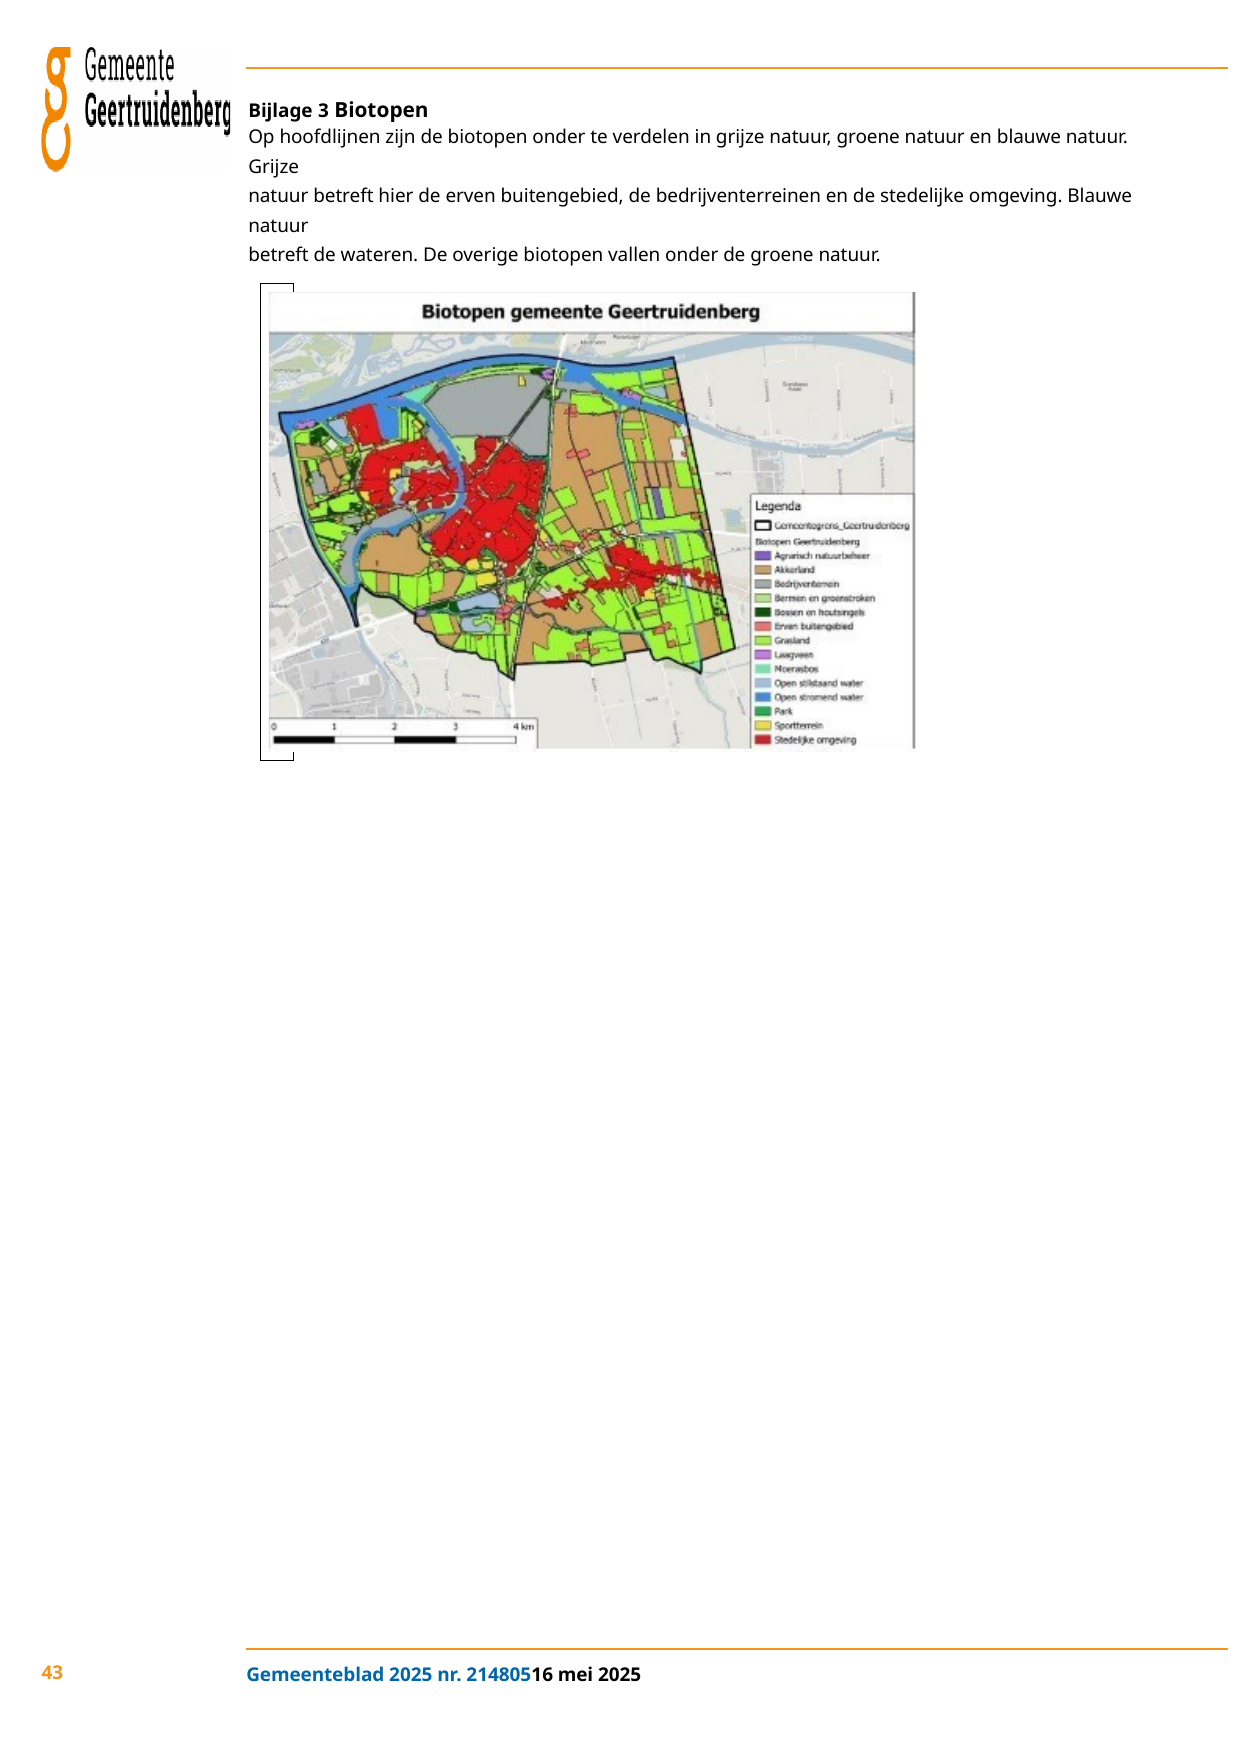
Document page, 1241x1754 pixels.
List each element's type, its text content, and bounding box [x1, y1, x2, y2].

picture [268, 292, 916, 752]
text Bijlage 3 Biotopen [248, 95, 1152, 123]
text betreft de wateren. De overige biotopen vallen onder de groene natuur. [248, 242, 1152, 267]
text natuur betreft hier de erven buitengebied, de bedrijventerreinen en de stedelijke omgeving. Blauwe natuur [248, 182, 1152, 238]
picture [41, 47, 231, 172]
text Op hoofdlijnen zijn de biotopen onder te verdelen in grijze natuur, groene natuur en blauwe natuur. Grijze [248, 123, 1152, 179]
